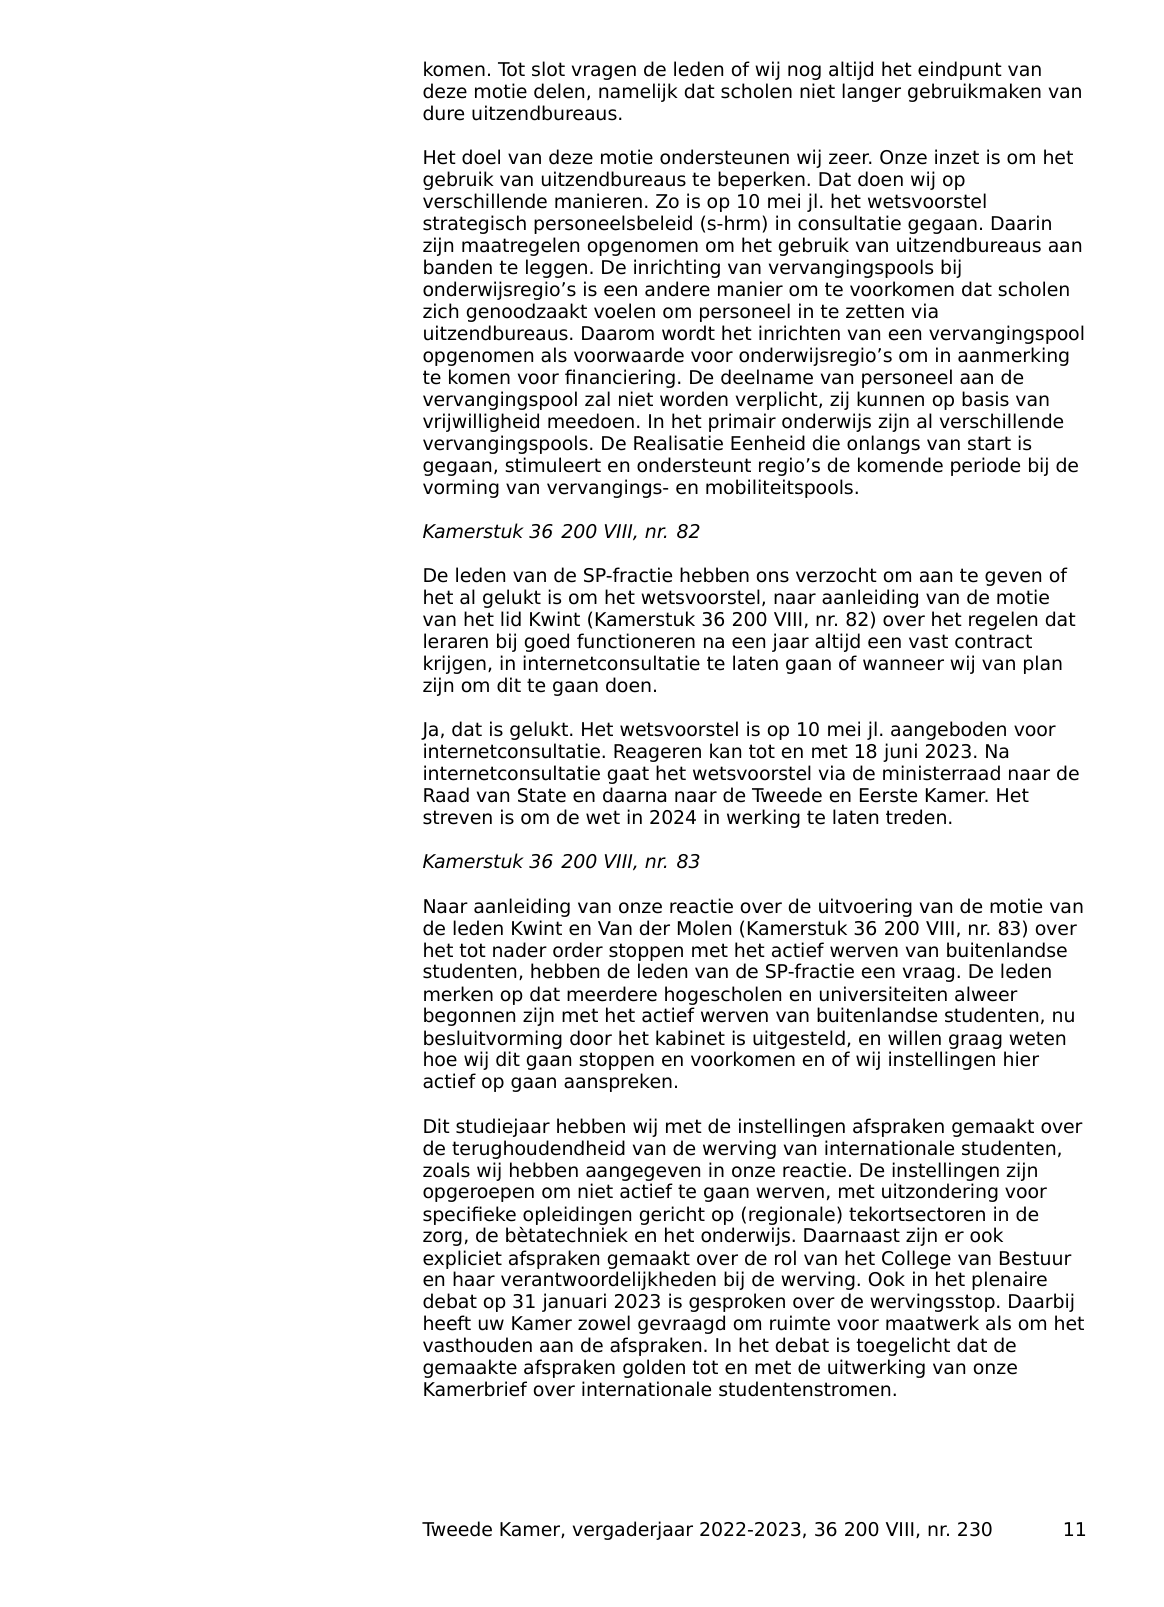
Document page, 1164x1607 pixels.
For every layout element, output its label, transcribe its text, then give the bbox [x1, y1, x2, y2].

subtitle Kamerstuk 36 200 VIII, nr. 83 [422, 851, 1087, 873]
text Het doel van deze motie ondersteunen wij zeer. Onze inzet is om het gebruik van uitzendbureaus te beperken. Dat doen wij op verschillende manieren. Zo is op 10 mei jl. het wetsvoorstel strategisch personeelsbeleid (s-hrm) in consultatie gegaan. Daarin zijn maatregelen opgenomen om het gebruik van uitzendbureaus aan banden te leggen. De inrichting van vervangingspools bij onderwijsregio’s is een andere manier om te voorkomen dat scholen zich genoodzaakt voelen om personeel in te zetten via uitzendbureaus. Daarom wordt het inrichten van een vervangingspool opgenomen als voorwaarde voor onderwijsregio’s om in aanmerking te komen voor financiering. De deelname van personeel aan de vervangingspool zal niet worden verplicht, zij kunnen op basis van vrijwilligheid meedoen. In het primair onderwijs zijn al verschillende vervangingspools. De Realisatie Eenheid die onlangs van start is gegaan, stimuleert en ondersteunt regio’s de komende periode bij de vorming van vervangings- en mobiliteitspools. [422, 147, 1087, 499]
text De leden van de SP-fractie hebben ons verzocht om aan te geven of het al gelukt is om het wetsvoorstel, naar aanleiding van de motie van het lid Kwint (Kamerstuk 36 200 VIII, nr. 82) over het regelen dat leraren bij goed functioneren na een jaar altijd een vast contract krijgen, in internetconsultatie te laten gaan of wanneer wij van plan zijn om dit te gaan doen. [422, 565, 1087, 697]
text Dit studiejaar hebben wij met de instellingen afspraken gemaakt over de terughoudendheid van de werving van internationale studenten, zoals wij hebben aangegeven in onze reactie. De instellingen zijn opgeroepen om niet actief te gaan werven, met uitzondering voor specifieke opleidingen gericht op (regionale) tekortsectoren in de zorg, de bètatechniek en het onderwijs. Daarnaast zijn er ook expliciet afspraken gemaakt over de rol van het College van Bestuur en haar verantwoordelijkheden bij de werving. Ook in het plenaire debat op 31 januari 2023 is gesproken over de wervingsstop. Daarbij heeft uw Kamer zowel gevraagd om ruimte voor maatwerk als om het vasthouden aan de afspraken. In het debat is toegelicht dat de gemaakte afspraken golden tot en met de uitwerking van onze Kamerbrief over internationale studentenstromen. [422, 1116, 1087, 1401]
text Ja, dat is gelukt. Het wetsvoorstel is op 10 mei jl. aangeboden voor internetconsultatie. Reageren kan tot en met 18 juni 2023. Na internetconsultatie gaat het wetsvoorstel via de ministerraad naar de Raad van State en daarna naar de Tweede en Eerste Kamer. Het streven is om de wet in 2024 in werking te laten treden. [422, 719, 1087, 829]
text Naar aanleiding van onze reactie over de uitvoering van de motie van de leden Kwint en Van der Molen (Kamerstuk 36 200 VIII, nr. 83) over het tot nader order stoppen met het actief werven van buitenlandse studenten, hebben de leden van de SP-fractie een vraag. De leden merken op dat meerdere hogescholen en universiteiten alweer begonnen zijn met het actief werven van buitenlandse studenten, nu besluitvorming door het kabinet is uitgesteld, en willen graag weten hoe wij dit gaan stoppen en voorkomen en of wij instellingen hier actief op gaan aanspreken. [422, 896, 1087, 1093]
subtitle Kamerstuk 36 200 VIII, nr. 82 [422, 521, 1087, 543]
text komen. Tot slot vragen de leden of wij nog altijd het eindpunt van deze motie delen, namelijk dat scholen niet langer gebruikmaken van dure uitzendbureaus. [422, 59, 1087, 125]
